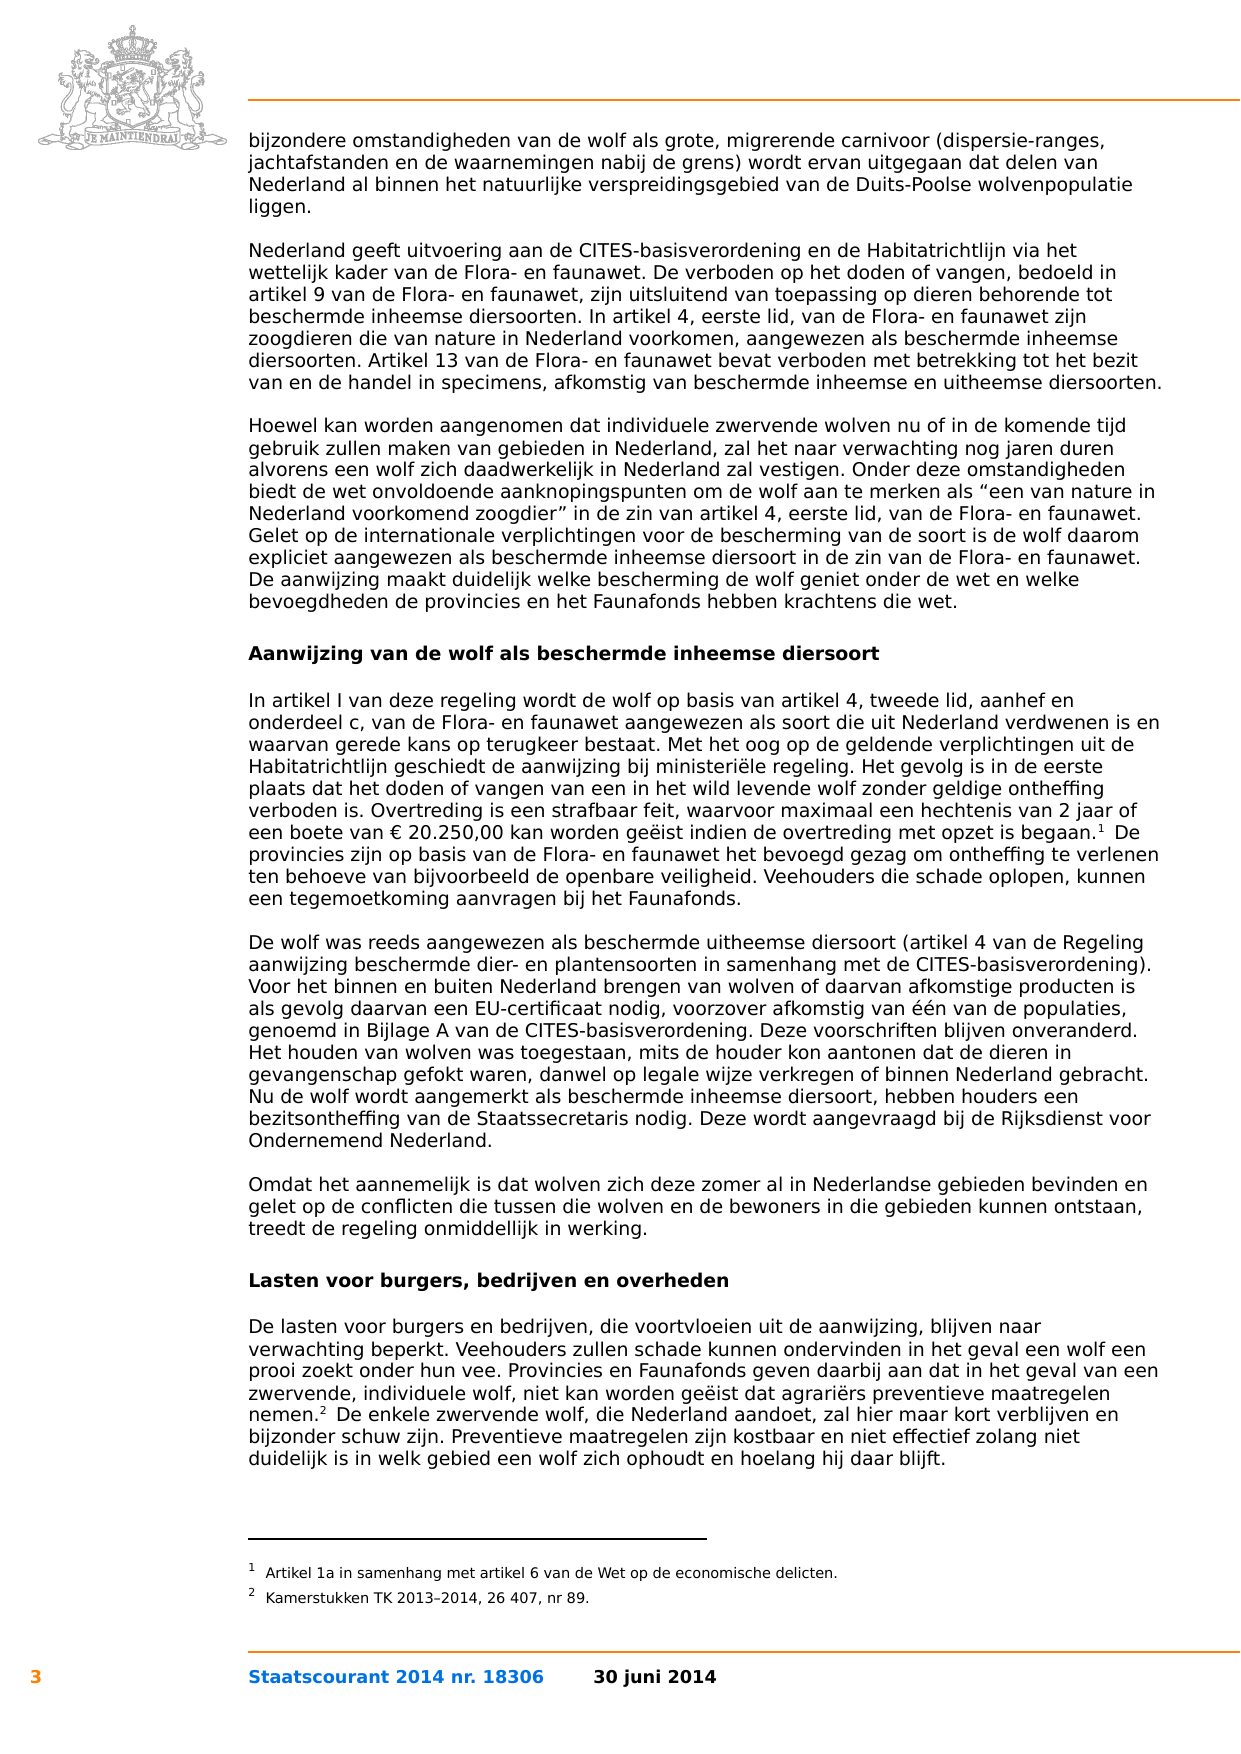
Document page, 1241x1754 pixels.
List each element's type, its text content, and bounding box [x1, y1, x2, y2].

text Hoewel kan worden aangenomen dat individuele zwervende wolven nu of in de komende tijd gebruik zullen maken van gebieden in Nederland, zal het naar verwachting nog jaren duren alvorens een wolf zich daadwerkelijk in Nederland zal vestigen. Onder deze omstandigheden biedt de wet onvoldoende aanknopingspunten om de wolf aan te merken als “een van nature in Nederland voorkomend zoogdier” in de zin van artikel 4, eerste lid, van de Flora- en faunawet. Gelet op de internationale verplichtingen voor de bescherming van de soort is de wolf daarom expliciet aangewezen als beschermde inheemse diersoort in de zin van de Flora- en faunawet. De aanwijzing maakt duidelijk welke bescherming de wolf geniet onder de wet en welke bevoegdheden de provincies en het Faunafonds hebben krachtens die wet. [248, 415, 1163, 613]
text Nederland geeft uitvoering aan de CITES-basisverordening en de Habitatrichtlijn via het wettelijk kader van de Flora- en faunawet. De verboden op het doden of vangen, bedoeld in artikel 9 van de Flora- en faunawet, zijn uitsluitend van toepassing op dieren behorende tot beschermde inheemse diersoorten. In artikel 4, eerste lid, van de Flora- en faunawet zijn zoogdieren die van nature in Nederland voorkomen, aangewezen als beschermde inheemse diersoorten. Artikel 13 van de Flora- en faunawet bevat verboden met betrekking tot het bezit van en de handel in specimens, afkomstig van beschermde inheemse en uitheemse diersoorten. [248, 240, 1163, 393]
subtitle Lasten voor burgers, bedrijven en overheden [248, 1269, 1163, 1291]
picture [38, 25, 227, 150]
text De lasten voor burgers en bedrijven, die voortvloeien uit de aanwijzing, blijven naar verwachting beperkt. Veehouders zullen schade kunnen ondervinden in het geval een wolf een prooi zoekt onder hun vee. Provincies en Faunafonds geven daarbij aan dat in het geval van een zwervende, individuele wolf, niet kan worden geëist dat agrariërs preventieve maatregelen nemen. De enkele zwervende wolf, die Nederland aandoet, zal hier maar kort verblijven en bijzonder schuw zijn. Preventieve maatregelen zijn kostbaar en niet effectief zolang niet duidelijk is in welk gebied een wolf zich ophoudt en hoelang hij daar blijft. [248, 1316, 1163, 1470]
text Omdat het aannemelijk is dat wolven zich deze zomer al in Nederlandse gebieden bevinden en gelet op de conflicten die tussen die wolven en de bewoners in die gebieden kunnen ontstaan, treedt de regeling onmiddellijk in werking. [248, 1173, 1163, 1239]
text Artikel 1a in samenhang met artikel 6 van de Wet op de economische delicten. [248, 1561, 1163, 1583]
text In artikel I van deze regeling wordt de wolf op basis van artikel 4, tweede lid, aanhef en onderdeel c, van de Flora- en faunawet aangewezen als soort die uit Nederland verdwenen is en waarvan gerede kans op terugkeer bestaat. Met het oog op de geldende verplichtingen uit de Habitatrichtlijn geschiedt de aanwijzing bij ministeriële regeling. Het gevolg is in de eerste plaats dat het doden of vangen van een in het wild levende wolf zonder geldige ontheffing verboden is. Overtreding is een strafbaar feit, waarvoor maximaal een hechtenis van 2 jaar of een boete van € 20.250,00 kan worden geëist indien de overtreding met opzet is begaan. De provincies zijn op basis van de Flora- en faunawet het bevoegd gezag om ontheffing te verlenen ten behoeve van bijvoorbeeld de openbare veiligheid. Veehouders die schade oplopen, kunnen een tegemoetkoming aanvragen bij het Faunafonds. [248, 690, 1163, 910]
text bijzondere omstandigheden van de wolf als grote, migrerende carnivoor (dispersie-ranges, jachtafstanden en de waarnemingen nabij de grens) wordt ervan uitgegaan dat delen van Nederland al binnen het natuurlijke verspreidingsgebied van de Duits-Poolse wolvenpopulatie liggen. [248, 130, 1163, 218]
text Kamerstukken TK 2013–2014, 26 407, nr 89. [248, 1586, 1163, 1608]
subtitle Aanwijzing van de wolf als beschermde inheemse diersoort [248, 643, 1163, 665]
text De wolf was reeds aangewezen als beschermde uitheemse diersoort (artikel 4 van de Regeling aanwijzing beschermde dier- en plantensoorten in samenhang met de CITES-basisverordening). Voor het binnen en buiten Nederland brengen van wolven of daarvan afkomstige producten is als gevolg daarvan een EU-certificaat nodig, voorzover afkomstig van één van de populaties, genoemd in Bijlage A van de CITES-basisverordening. Deze voorschriften blijven onveranderd. Het houden van wolven was toegestaan, mits de houder kon aantonen dat de dieren in gevangenschap gefokt waren, danwel op legale wijze verkregen of binnen Nederland gebracht. Nu de wolf wordt aangemerkt als beschermde inheemse diersoort, hebben houders een bezitsontheffing van de Staatssecretaris nodig. Deze wordt aangevraagd bij de Rijksdienst voor Ondernemend Nederland. [248, 932, 1163, 1152]
